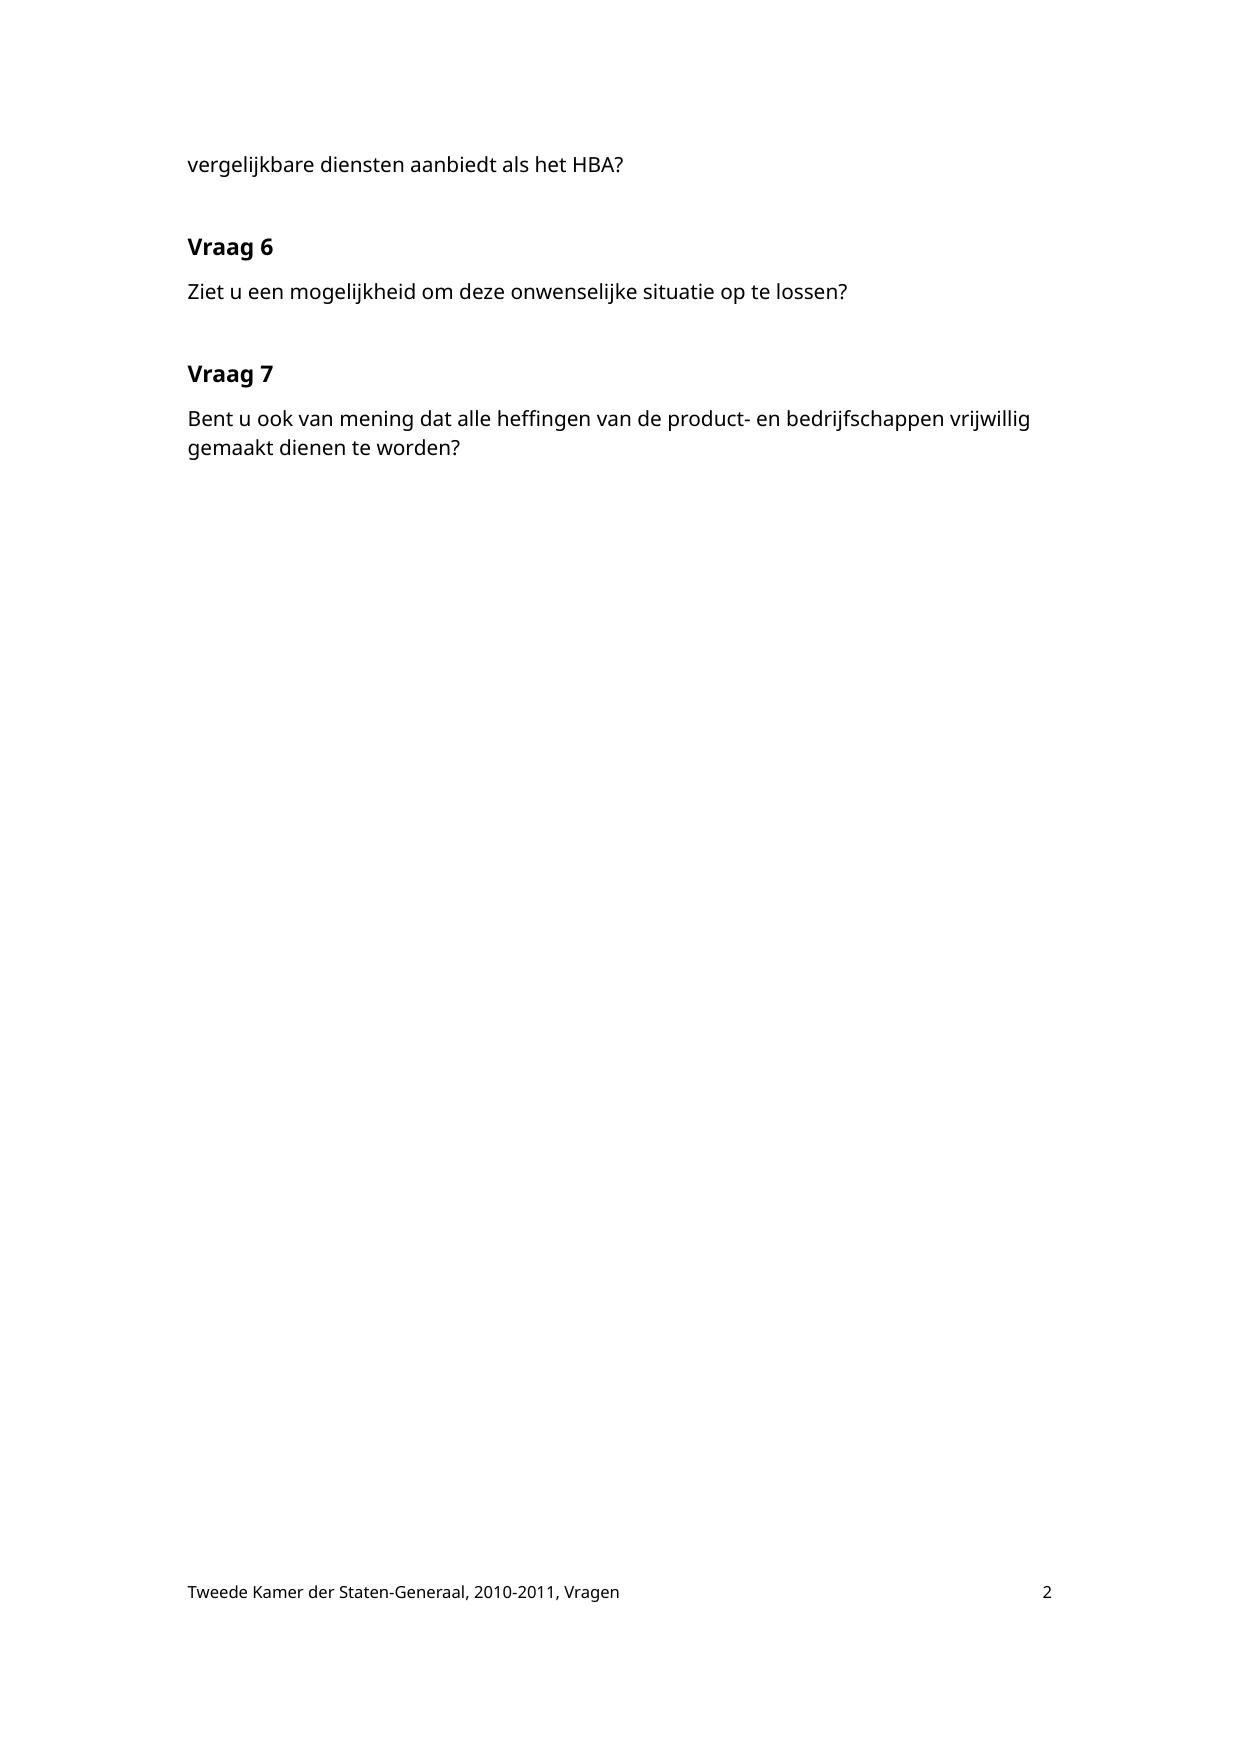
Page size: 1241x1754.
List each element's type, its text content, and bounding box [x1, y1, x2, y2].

subtitle Vraag 7 [187, 358, 1053, 389]
text Bent u ook van mening dat alle heffingen van de product- en bedrijfschappen vrijwillig gemaakt dienen te worden? [187, 404, 1053, 461]
subtitle Vraag 6 [187, 231, 1053, 262]
text vergelijkbare diensten aanbiedt als het HBA? [187, 150, 1053, 178]
text Ziet u een mogelijkheid om deze onwenselijke situatie op te lossen? [187, 277, 1053, 306]
